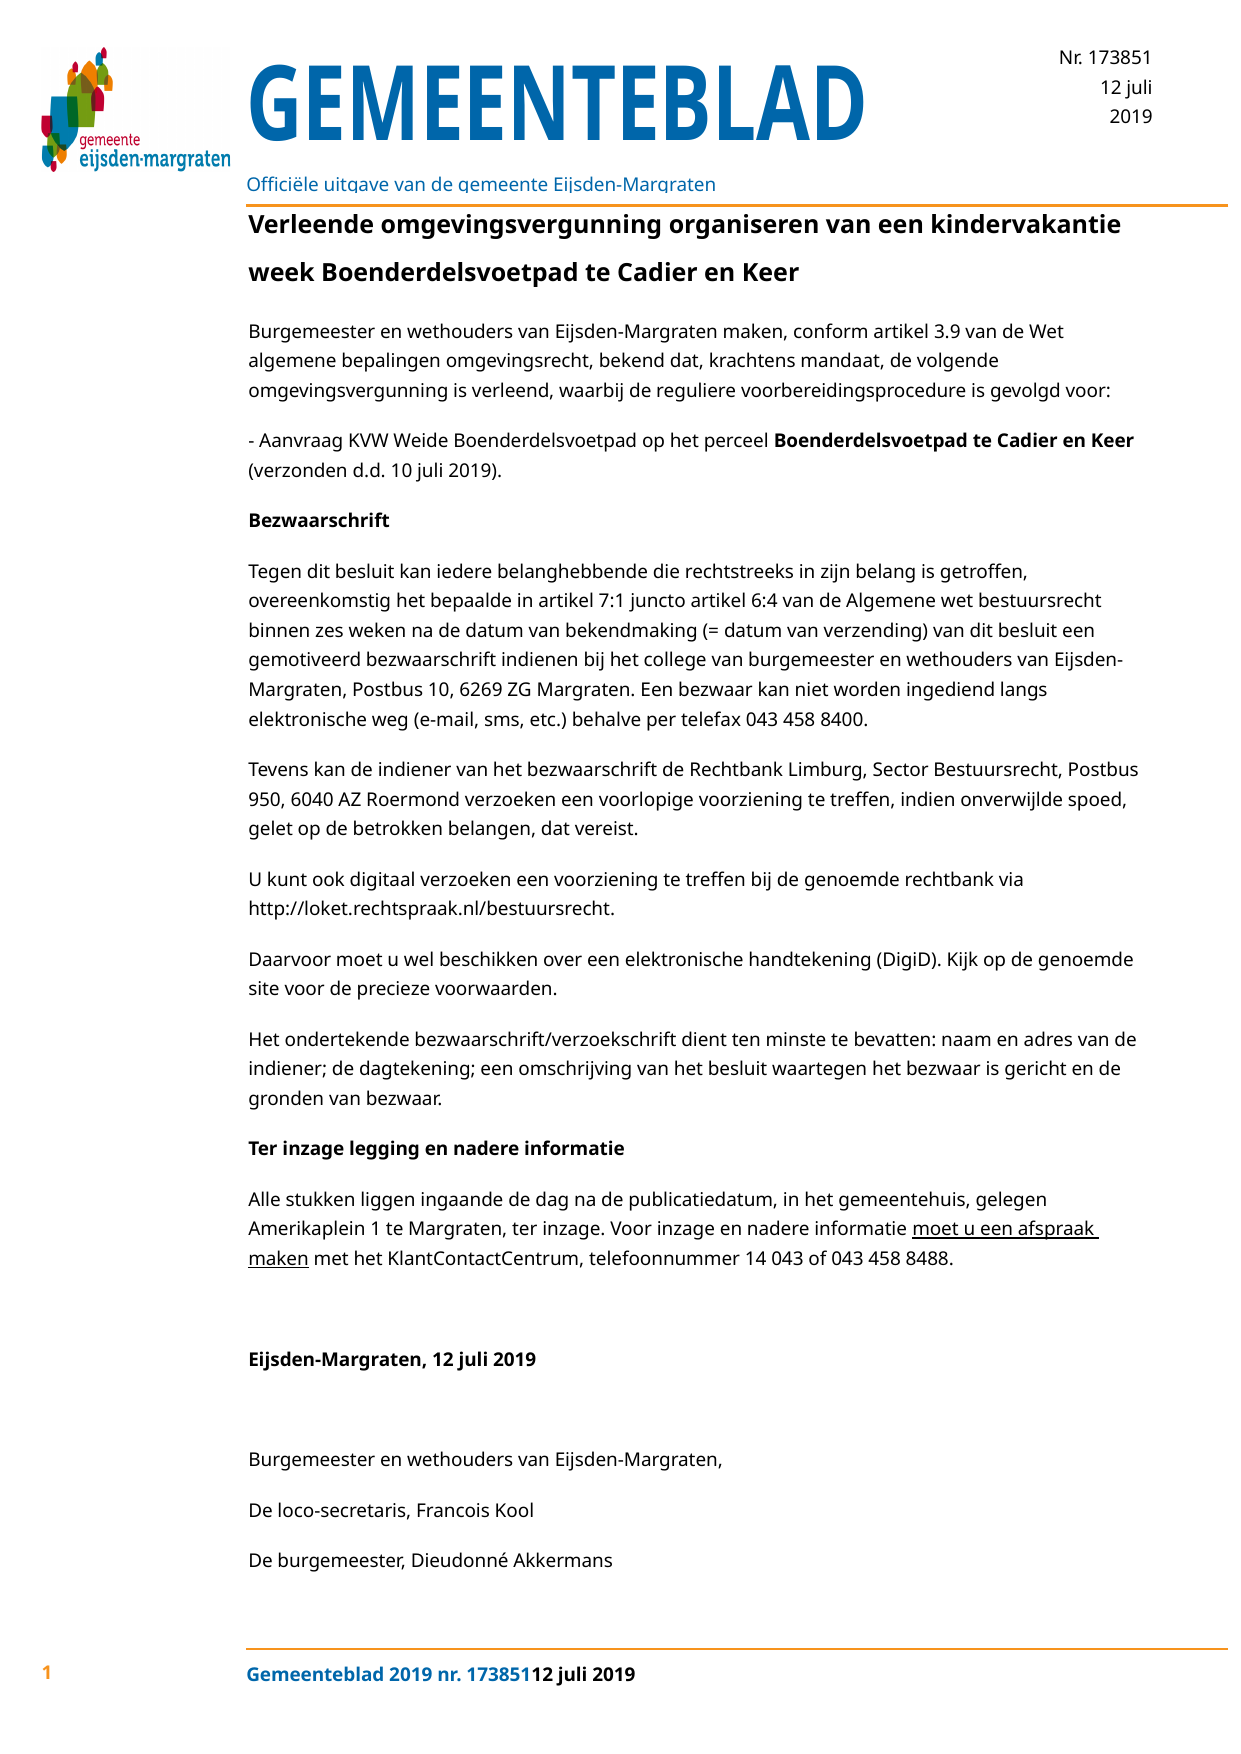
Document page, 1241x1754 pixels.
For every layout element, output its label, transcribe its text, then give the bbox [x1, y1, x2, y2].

text Het ondertekende bezwaarschrift/verzoekschrift dient ten minste te bevatten: naam en adres van de indiener; de dagtekening; een omschrijving van het besluit waartegen het bezwaar is gericht en de gronden van bezwaar. [248, 1026, 1152, 1111]
text Daarvoor moet u wel beschikken over een elektronische handtekening (DigiD). Kijk op de genoemde site voor de precieze voorwaarden. [248, 946, 1152, 1001]
text - Aanvraag KVW Weide Boenderdelsvoetpad op het perceel Boenderdelsvoetpad te Cadier en Keer (verzonden d.d. 10 juli 2019). [248, 427, 1152, 483]
text De loco-secretaris, Francois Kool [248, 1497, 1152, 1523]
text Burgemeester en wethouders van Eijsden-Margraten maken, conform artikel 3.9 van de Wet algemene bepalingen omgevingsrecht, bekend dat, krachtens mandaat, de volgende omgevingsvergunning is verleend, waarbij de reguliere voorbereidingsprocedure is gevolgd voor: [248, 318, 1152, 403]
text Ter inzage legging en nadere informatie [248, 1135, 1152, 1161]
text Tegen dit besluit kan iedere belanghebbende die rechtstreeks in zijn belang is getroffen, overeenkomstig het bepaalde in artikel 7:1 juncto artikel 6:4 van de Algemene wet bestuursrecht binnen zes weken na de datum van bekendmaking (= datum van verzending) van dit besluit een gemotiveerd bezwaarschrift indienen bij het college van burgemeester en wethouders van Eijsden-Margraten, Postbus 10, 6269 ZG Margraten. Een bezwaar kan niet worden ingediend langs elektronische weg (e-mail, sms, etc.) behalve per telefax 043 458 8400. [248, 558, 1152, 732]
text Burgemeester en wethouders van Eijsden-Margraten, [248, 1447, 1152, 1472]
text De burgemeester, Dieudonné Akkermans [248, 1547, 1152, 1573]
text Tevens kan de indiener van het bezwaarschrift de Rechtbank Limburg, Sector Bestuursrecht, Postbus 950, 6040 AZ Roermond verzoeken een voorlopige voorziening te treffen, indien onverwijlde spoed, gelet op de betrokken belangen, dat vereist. [248, 756, 1152, 841]
text Alle stukken liggen ingaande de dag na de publicatiedatum, in het gemeentehuis, gelegen Amerikaplein 1 te Margraten, ter inzage. Voor inzage en nadere informatie moet u een afspraak maken met het KlantContactCentrum, telefoonnummer 14 043 of 043 458 8488. [248, 1186, 1152, 1271]
text Bezwaarschrift [248, 507, 1152, 533]
text Eijsden-Margraten, 12 juli 2019 [248, 1346, 1152, 1372]
text Verleende omgevingsvergunning organiseren van een kindervakantie week Boenderdelsvoetpad te Cadier en Keer [248, 207, 1152, 288]
text U kunt ook digitaal verzoeken een voorziening te treffen bij de genoemde rechtbank via http://loket.rechtspraak.nl/bestuursrecht. [248, 866, 1152, 921]
picture [41, 47, 231, 172]
